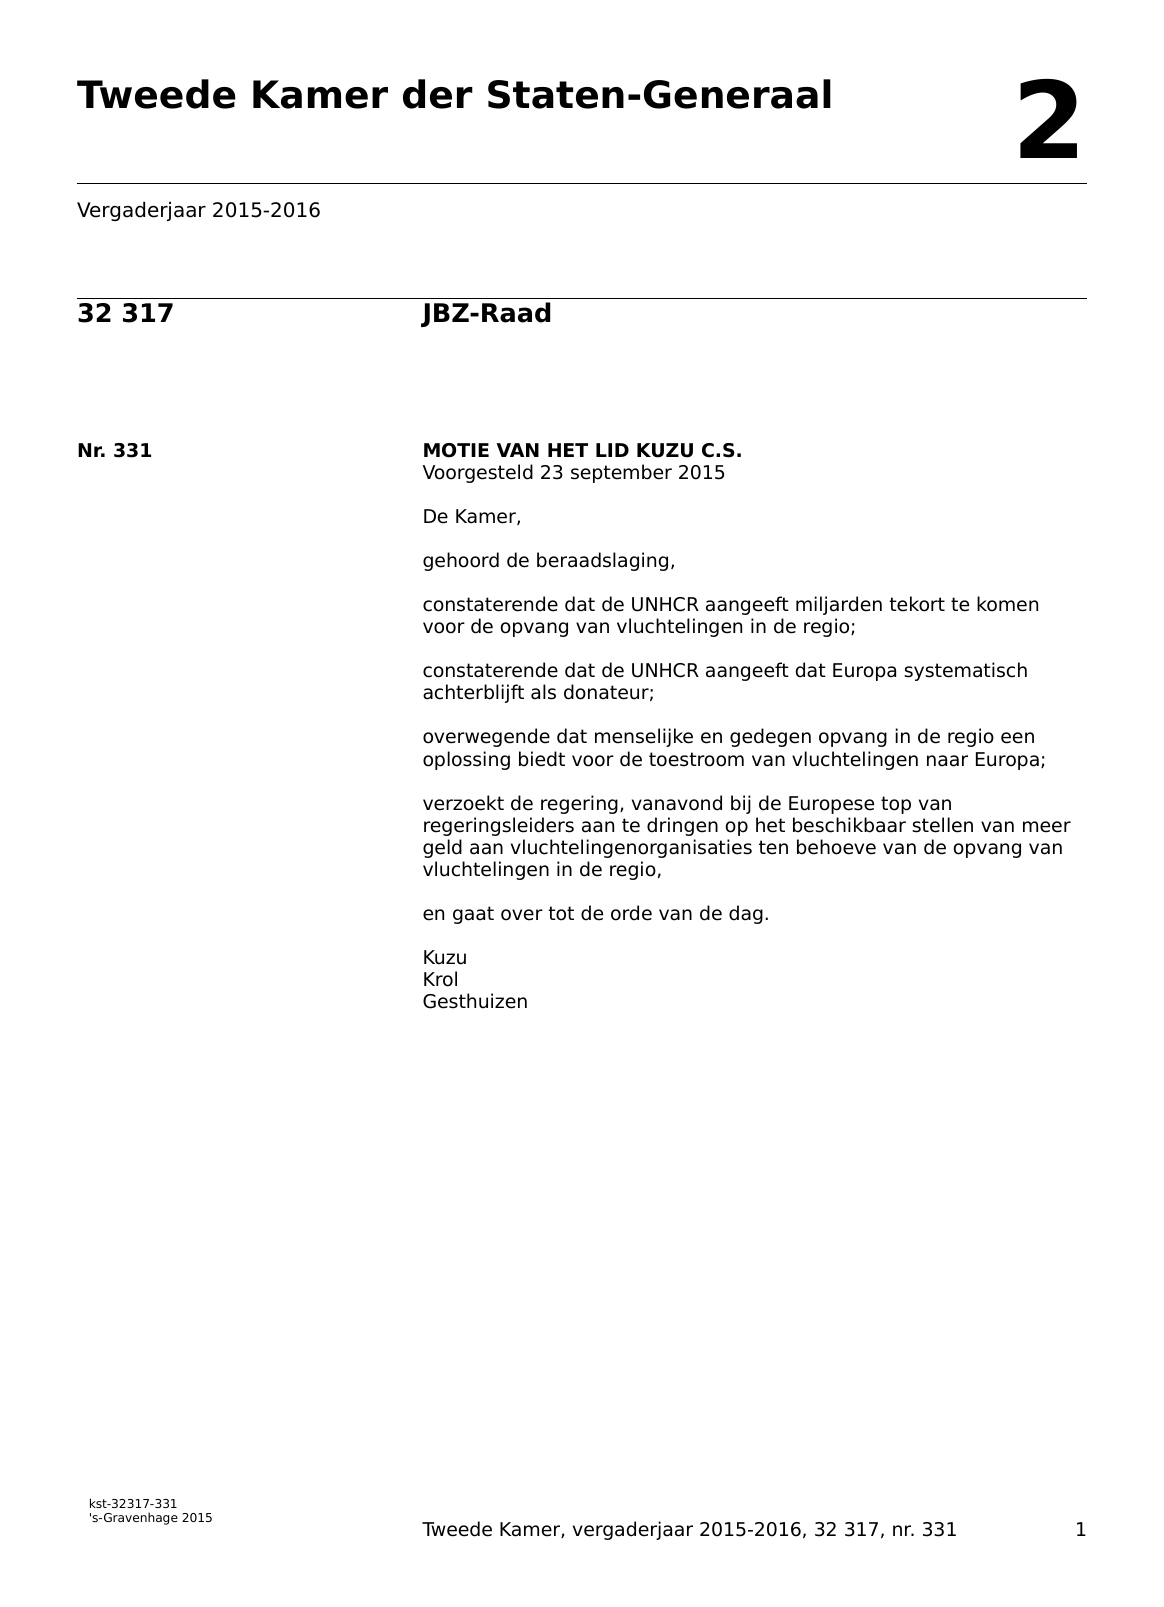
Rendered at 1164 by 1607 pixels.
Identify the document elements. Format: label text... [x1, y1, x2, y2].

table_header Tweede Kamer der Staten-Generaal [77, 59, 886, 183]
subtitle 32 317 JBZ-Raad [77, 299, 1087, 329]
text De Kamer, [422, 506, 1087, 528]
text overwegende dat menselijke en gedegen opvang in de regio een oplossing biedt voor de toestroom van vluchtelingen naar Europa; [422, 726, 1087, 770]
text constaterende dat de UNHCR aangeeft dat Europa systematisch achterblijft als donateur; [422, 660, 1087, 704]
table_cell Vergaderjaar 2015-2016 [77, 184, 1087, 298]
text en gaat over tot de orde van de dag. [422, 903, 1087, 925]
subtitle Nr. 331 MOTIE VAN HET LID KUZU C.S. [77, 440, 1087, 462]
text Voorgesteld 23 september 2015 [422, 462, 1087, 484]
text verzoekt de regering, vanavond bij de Europese top van regeringsleiders aan te dringen op het beschikbaar stellen van meer geld aan vluchtelingenorganisaties ten behoeve van de opvang van vluchtelingen in de regio, [422, 793, 1087, 881]
text kst-32317-331 [88, 1497, 323, 1511]
text Gesthuizen [422, 991, 1087, 1013]
text 's-Gravenhage 2015 [88, 1511, 323, 1525]
text gehoord de beraadslaging, [422, 550, 1087, 572]
table_header 2 [886, 59, 1087, 183]
text constaterende dat de UNHCR aangeeft miljarden tekort te komen voor de opvang van vluchtelingen in de regio; [422, 594, 1087, 638]
text Kuzu [422, 947, 1087, 969]
text Krol [422, 969, 1087, 991]
